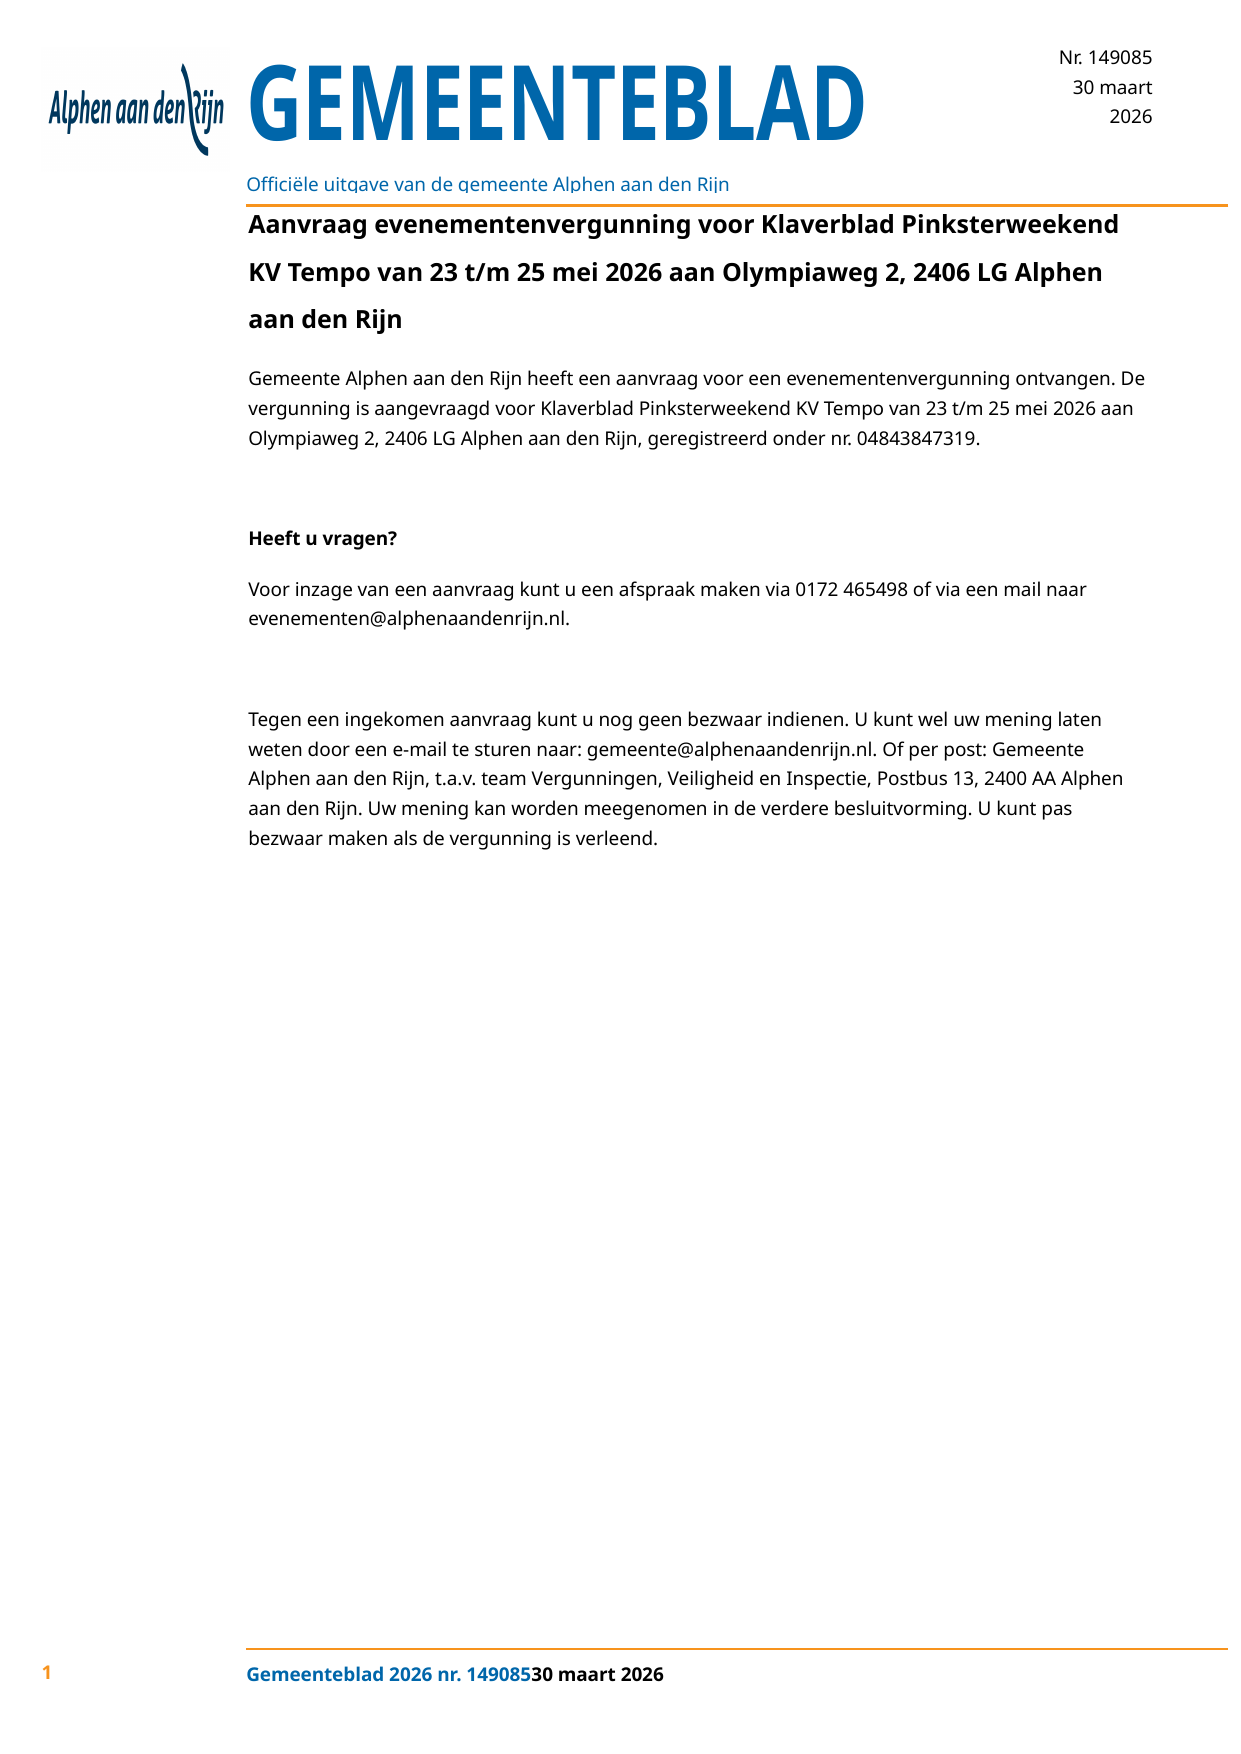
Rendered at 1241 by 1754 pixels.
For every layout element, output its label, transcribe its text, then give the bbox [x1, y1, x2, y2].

text Gemeente Alphen aan den Rijn heeft een aanvraag voor een evenementenvergunning ontvangen. De vergunning is aangevraagd voor Klaverblad Pinksterweekend KV Tempo van 23 t/m 25 mei 2026 aan Olympiaweg 2, 2406 LG Alphen aan den Rijn, geregistreerd onder nr. 04843847319. [248, 366, 1152, 450]
text Tegen een ingekomen aanvraag kunt u nog geen bezwaar indienen. U kunt wel uw mening laten weten door een e-mail te sturen naar: gemeente@alphenaandenrijn.nl. Of per post: Gemeente Alphen aan den Rijn, t.a.v. team Vergunningen, Veiligheid en Inspectie, Postbus 13, 2400 AA Alphen aan den Rijn. Uw mening kan worden meegenomen in de verdere besluitvorming. U kunt pas bezwaar maken als de vergunning is verleend. [248, 706, 1152, 850]
text Aanvraag evenementenvergunning voor Klaverblad Pinksterweekend KV Tempo van 23 t/m 25 mei 2026 aan Olympiaweg 2, 2406 LG Alphen aan den Rijn [248, 207, 1152, 336]
text Voor inzage van een aanvraag kunt u een afspraak maken via 0172 465498 of via een mail naar evenementen@alphenaandenrijn.nl. [248, 576, 1152, 631]
text Heeft u vragen? [248, 526, 1152, 551]
picture [41, 47, 231, 172]
